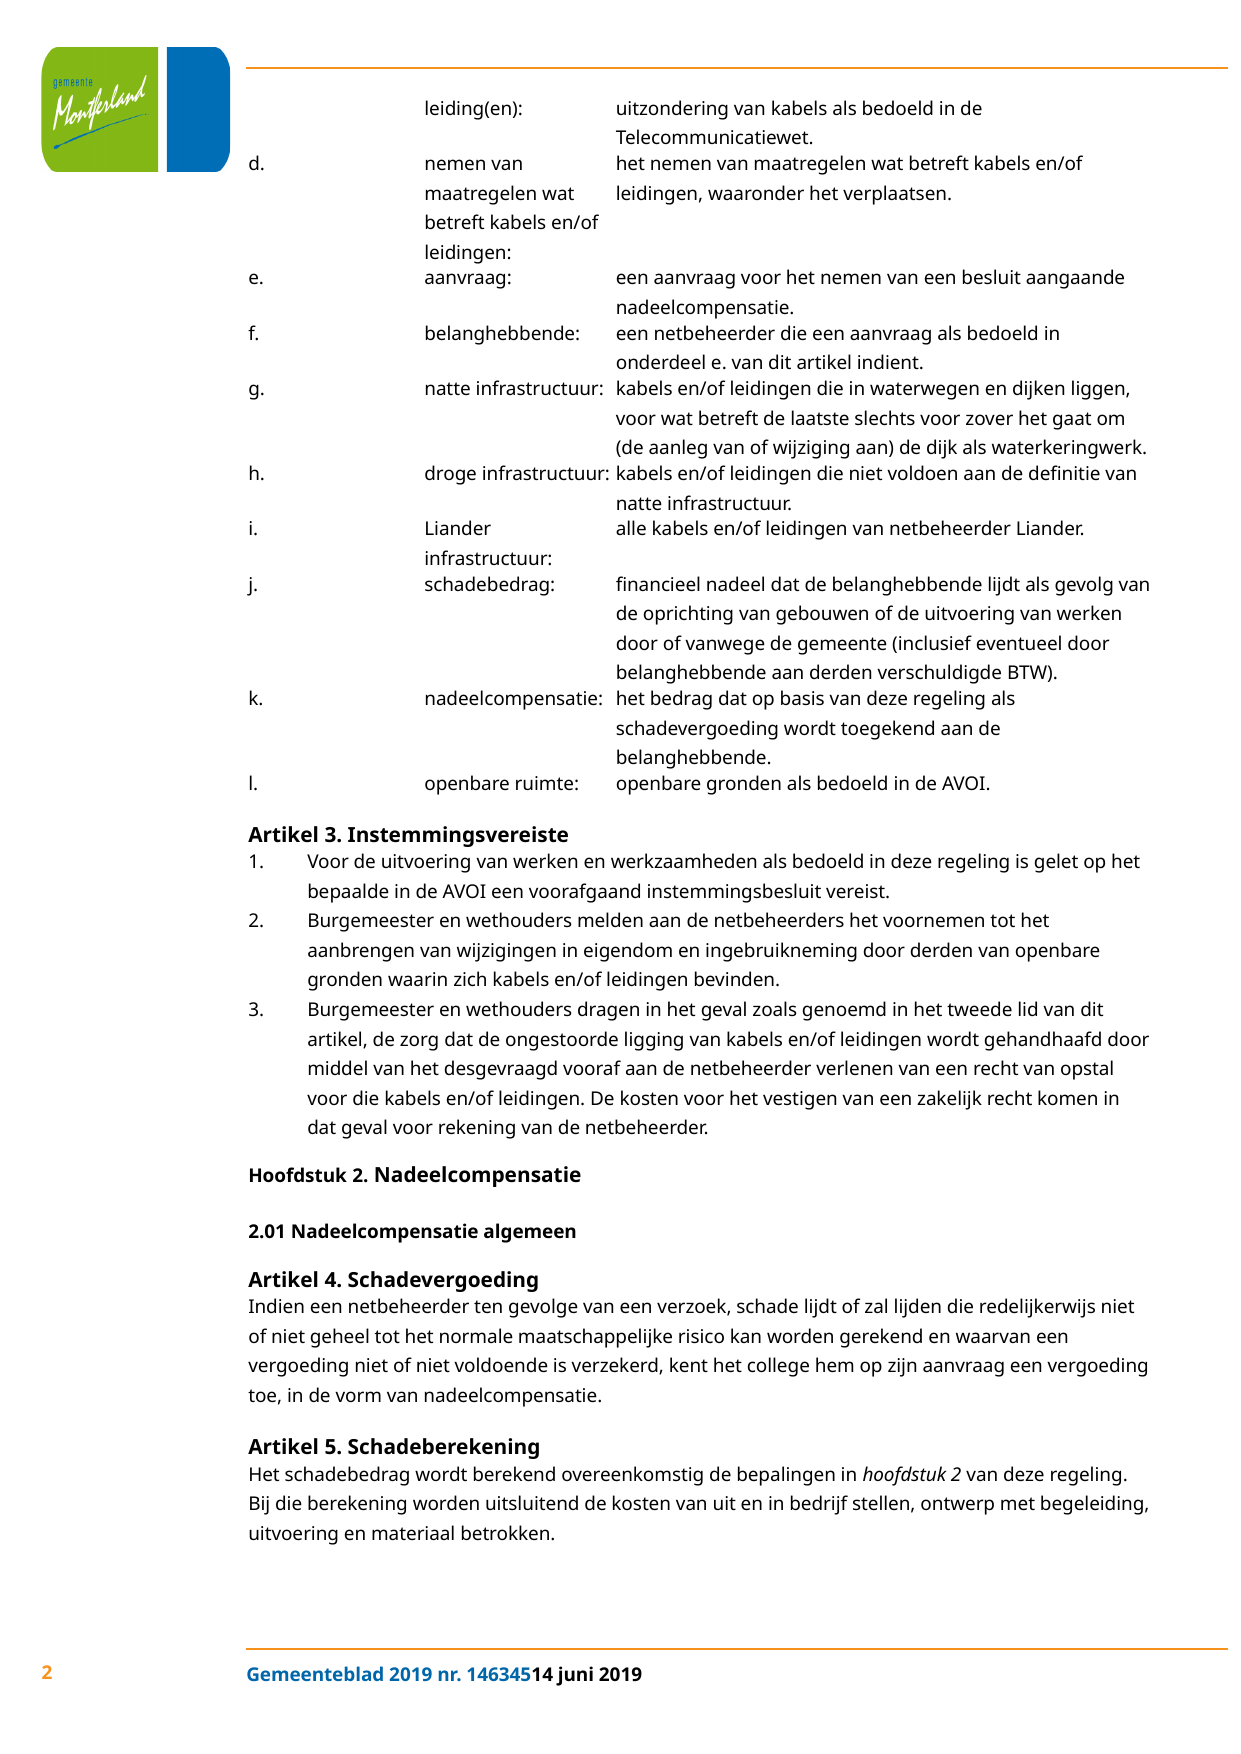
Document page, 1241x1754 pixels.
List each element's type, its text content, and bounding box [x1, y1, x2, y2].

table_cell leiding(en): [424, 95, 616, 150]
table_cell [248, 95, 424, 150]
table_cell nemen van maatregelen wat betreft kabels en/of leidingen: [424, 150, 616, 264]
table_cell Liander infrastructuur: [424, 515, 616, 571]
table_cell h. [248, 460, 424, 515]
text 2.01 Nadeelcompensatie algemeen [248, 1218, 1152, 1244]
table_cell g. [248, 375, 424, 460]
table_cell aanvraag: [424, 265, 616, 320]
table_cell het nemen van maatregelen wat betreft kabels en/of leidingen, waaronder het verplaatsen. [616, 150, 1152, 264]
text Hoofdstuk 2. Nadeelcompensatie [248, 1160, 1152, 1189]
table_cell droge infrastructuur: [424, 460, 616, 515]
table_cell uitzondering van kabels als bedoeld in de Telecommunicatiewet. [616, 95, 1152, 150]
table_cell nadeelcompensatie: [424, 685, 616, 770]
table_cell f. [248, 320, 424, 375]
table_cell het bedrag dat op basis van deze regeling als schadevergoeding wordt toegekend aan de belanghebbende. [616, 685, 1152, 770]
list Burgemeester en wethouders dragen in het geval zoals genoemd in het tweede lid van dit artikel, de zorg dat de ongestoorde ligging van kabels en/of leidingen wordt gehandhaafd door middel van het desgevraagd vooraf aan de netbeheerder verlenen van een recht van opstal voor die kabels en/of leidingen. De kosten voor het vestigen van een zakelijk recht komen in dat geval voor rekening van de netbeheerder. [248, 996, 1152, 1140]
table_cell openbare ruimte: [424, 770, 616, 796]
text Artikel 5. Schadeberekening [248, 1432, 1152, 1461]
table_cell schadebedrag: [424, 571, 616, 685]
table_cell j. [248, 571, 424, 685]
table_cell k. [248, 685, 424, 770]
text Artikel 4. Schadevergoeding [248, 1265, 1152, 1293]
table_cell kabels en/of leidingen die niet voldoen aan de definitie van natte infrastructuur. [616, 460, 1152, 515]
list Voor de uitvoering van werken en werkzaamheden als bedoeld in deze regeling is gelet op het bepaalde in de AVOI een voorafgaand instemmingsbesluit vereist. [248, 848, 1152, 904]
table_cell een netbeheerder die een aanvraag als bedoeld in onderdeel e. van dit artikel indient. [616, 320, 1152, 375]
table_cell e. [248, 265, 424, 320]
table_cell financieel nadeel dat de belanghebbende lijdt als gevolg van de oprichting van gebouwen of de uitvoering van werken door of vanwege de gemeente (inclusief eventueel door belanghebbende aan derden verschuldigde BTW). [616, 571, 1152, 685]
text Artikel 3. Instemmingsvereiste [248, 820, 1152, 848]
text Indien een netbeheerder ten gevolge van een verzoek, schade lijdt of zal lijden die redelijkerwijs niet of niet geheel tot het normale maatschappelijke risico kan worden gerekend en waarvan een vergoeding niet of niet voldoende is verzekerd, kent het college hem op zijn aanvraag een vergoeding toe, in de vorm van nadeelcompensatie. [248, 1293, 1152, 1408]
table_cell kabels en/of leidingen die in waterwegen en dijken liggen, voor wat betreft de laatste slechts voor zover het gaat om (de aanleg van of wijziging aan) de dijk als waterkeringwerk. [616, 375, 1152, 460]
table_cell belanghebbende: [424, 320, 616, 375]
table_cell openbare gronden als bedoeld in de AVOI. [616, 770, 1152, 796]
table_cell een aanvraag voor het nemen van een besluit aangaande nadeelcompensatie. [616, 265, 1152, 320]
table_cell i. [248, 515, 424, 571]
table_cell d. [248, 150, 424, 264]
text Het schadebedrag wordt berekend overeenkomstig de bepalingen in hoofdstuk 2 van deze regeling. Bij die berekening worden uitsluitend de kosten van uit en in bedrijf stellen, ontwerp met begeleiding, uitvoering en materiaal betrokken. [248, 1461, 1152, 1546]
table_cell l. [248, 770, 424, 796]
table_cell natte infrastructuur: [424, 375, 616, 460]
picture [41, 47, 231, 172]
table_cell alle kabels en/of leidingen van netbeheerder Liander. [616, 515, 1152, 571]
list Burgemeester en wethouders melden aan de netbeheerders het voornemen tot het aanbrengen van wijzigingen in eigendom en ingebruikneming door derden van openbare gronden waarin zich kabels en/of leidingen bevinden. [248, 907, 1152, 992]
